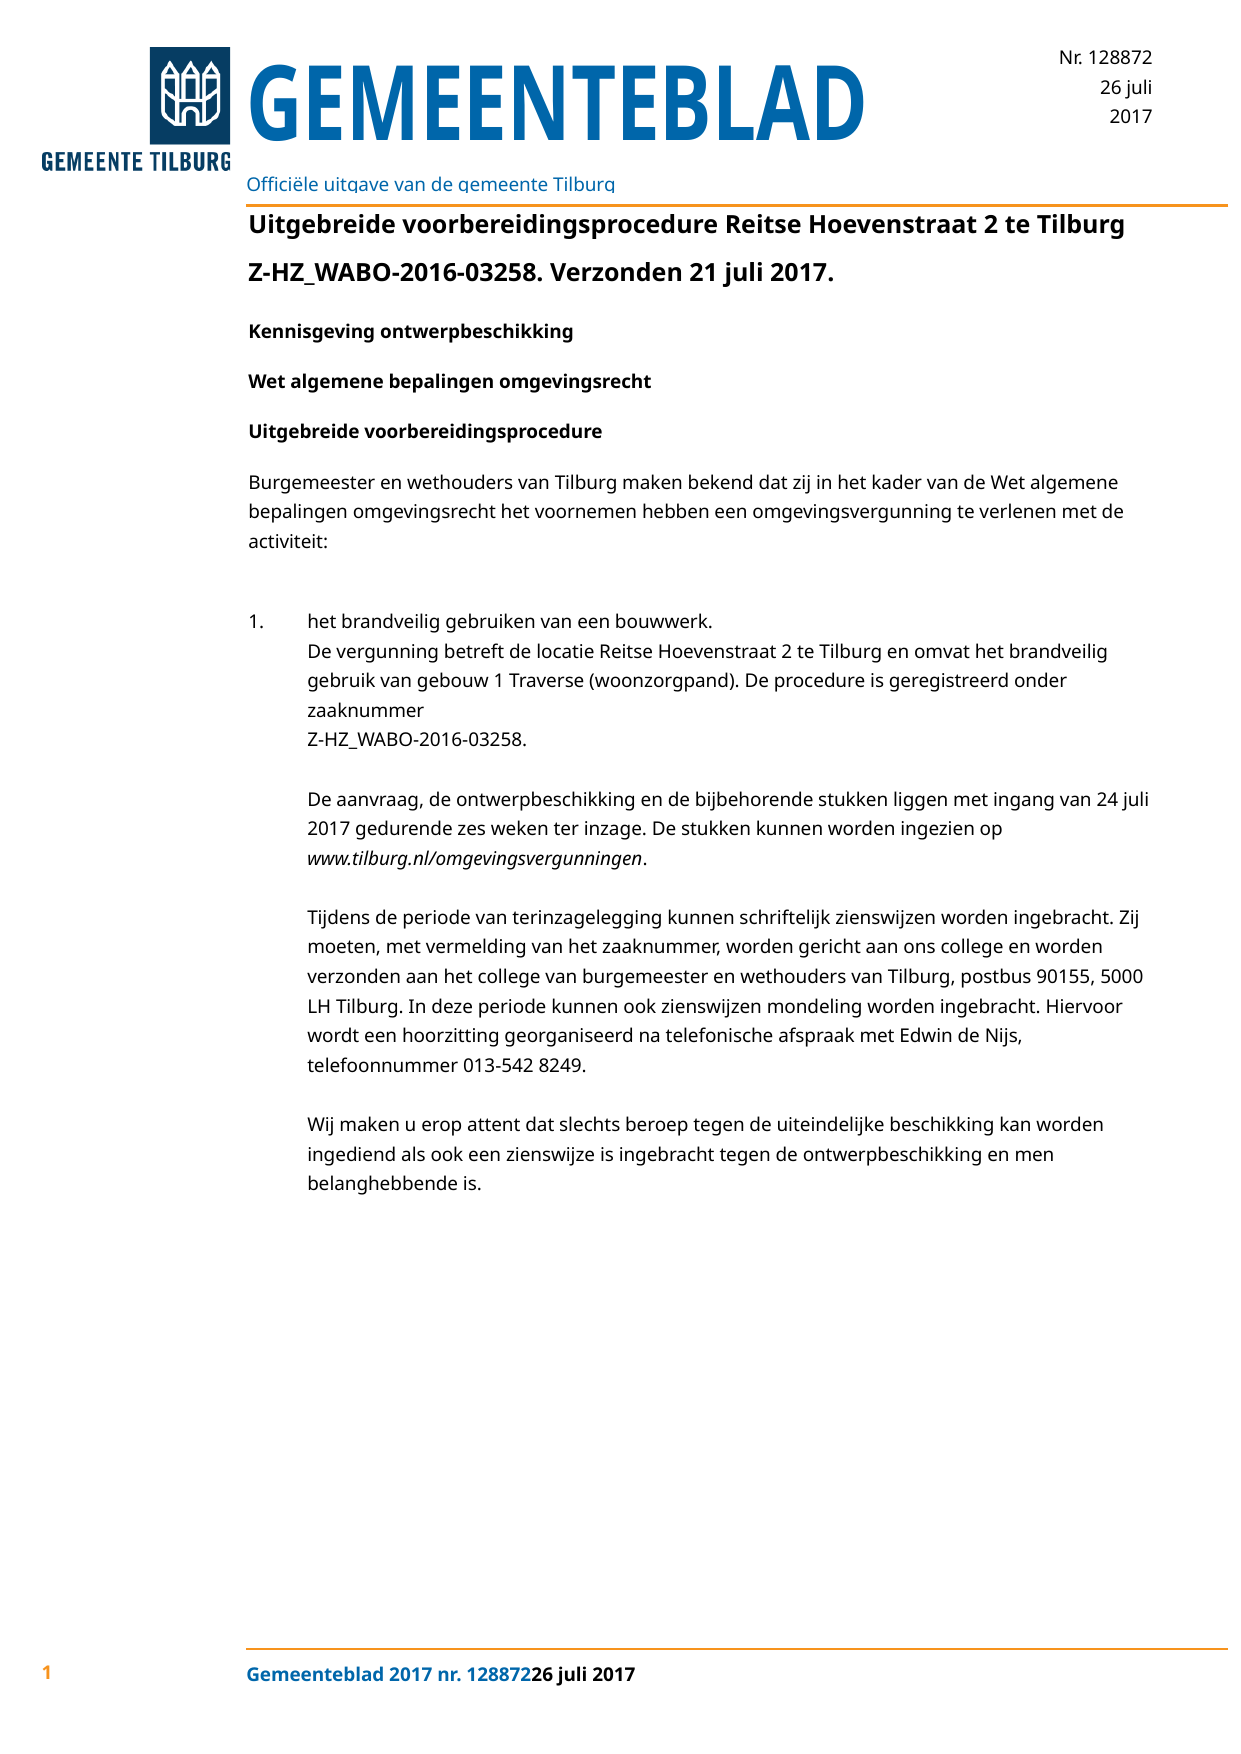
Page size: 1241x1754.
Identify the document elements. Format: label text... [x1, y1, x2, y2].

list Wij maken u erop attent dat slechts beroep tegen de uiteindelijke beschikking kan worden ingediend als ook een zienswijze is ingebracht tegen de ontwerpbeschikking en men belanghebbende is. [248, 1111, 1152, 1196]
list Z-HZ_WABO-2016-03258. [248, 727, 1152, 752]
picture [41, 47, 231, 172]
text Uitgebreide voorbereidingsprocedure Reitse Hoevenstraat 2 te Tilburg Z-HZ_WABO-2016-03258. Verzonden 21 juli 2017. [248, 207, 1152, 288]
list Tijdens de periode van terinzagelegging kunnen schriftelijk zienswijzen worden ingebracht. Zij moeten, met vermelding van het zaaknummer, worden gericht aan ons college en worden verzonden aan het college van burgemeester en wethouders van Tilburg, postbus 90155, 5000 LH Tilburg. In deze periode kunnen ook zienswijzen mondeling worden ingebracht. Hiervoor wordt een hoorzitting georganiseerd na telefonische afspraak met Edwin de Nijs, telefoonnummer 013-542 8249. [248, 904, 1152, 1078]
text Uitgebreide voorbereidingsprocedure [248, 419, 1152, 444]
list De aanvraag, de ontwerpbeschikking en de bijbehorende stukken liggen met ingang van 24 juli 2017 gedurende zes weken ter inzage. De stukken kunnen worden ingezien op www.tilburg.nl/omgevingsvergunningen. [248, 786, 1152, 871]
list De vergunning betreft de locatie Reitse Hoevenstraat 2 te Tilburg en omvat het brandveilig gebruik van gebouw 1 Traverse (woonzorgpand). De procedure is geregistreerd onder zaaknummer [248, 638, 1152, 723]
list het brandveilig gebruiken van een bouwwerk. [248, 608, 1152, 634]
text Kennisgeving ontwerpbeschikking [248, 318, 1152, 344]
text Burgemeester en wethouders van Tilburg maken bekend dat zij in het kader van de Wet algemene bepalingen omgevingsrecht het voornemen hebben een omgevingsvergunning te verlenen met de activiteit: [248, 469, 1152, 554]
text Wet algemene bepalingen omgevingsrecht [248, 368, 1152, 394]
